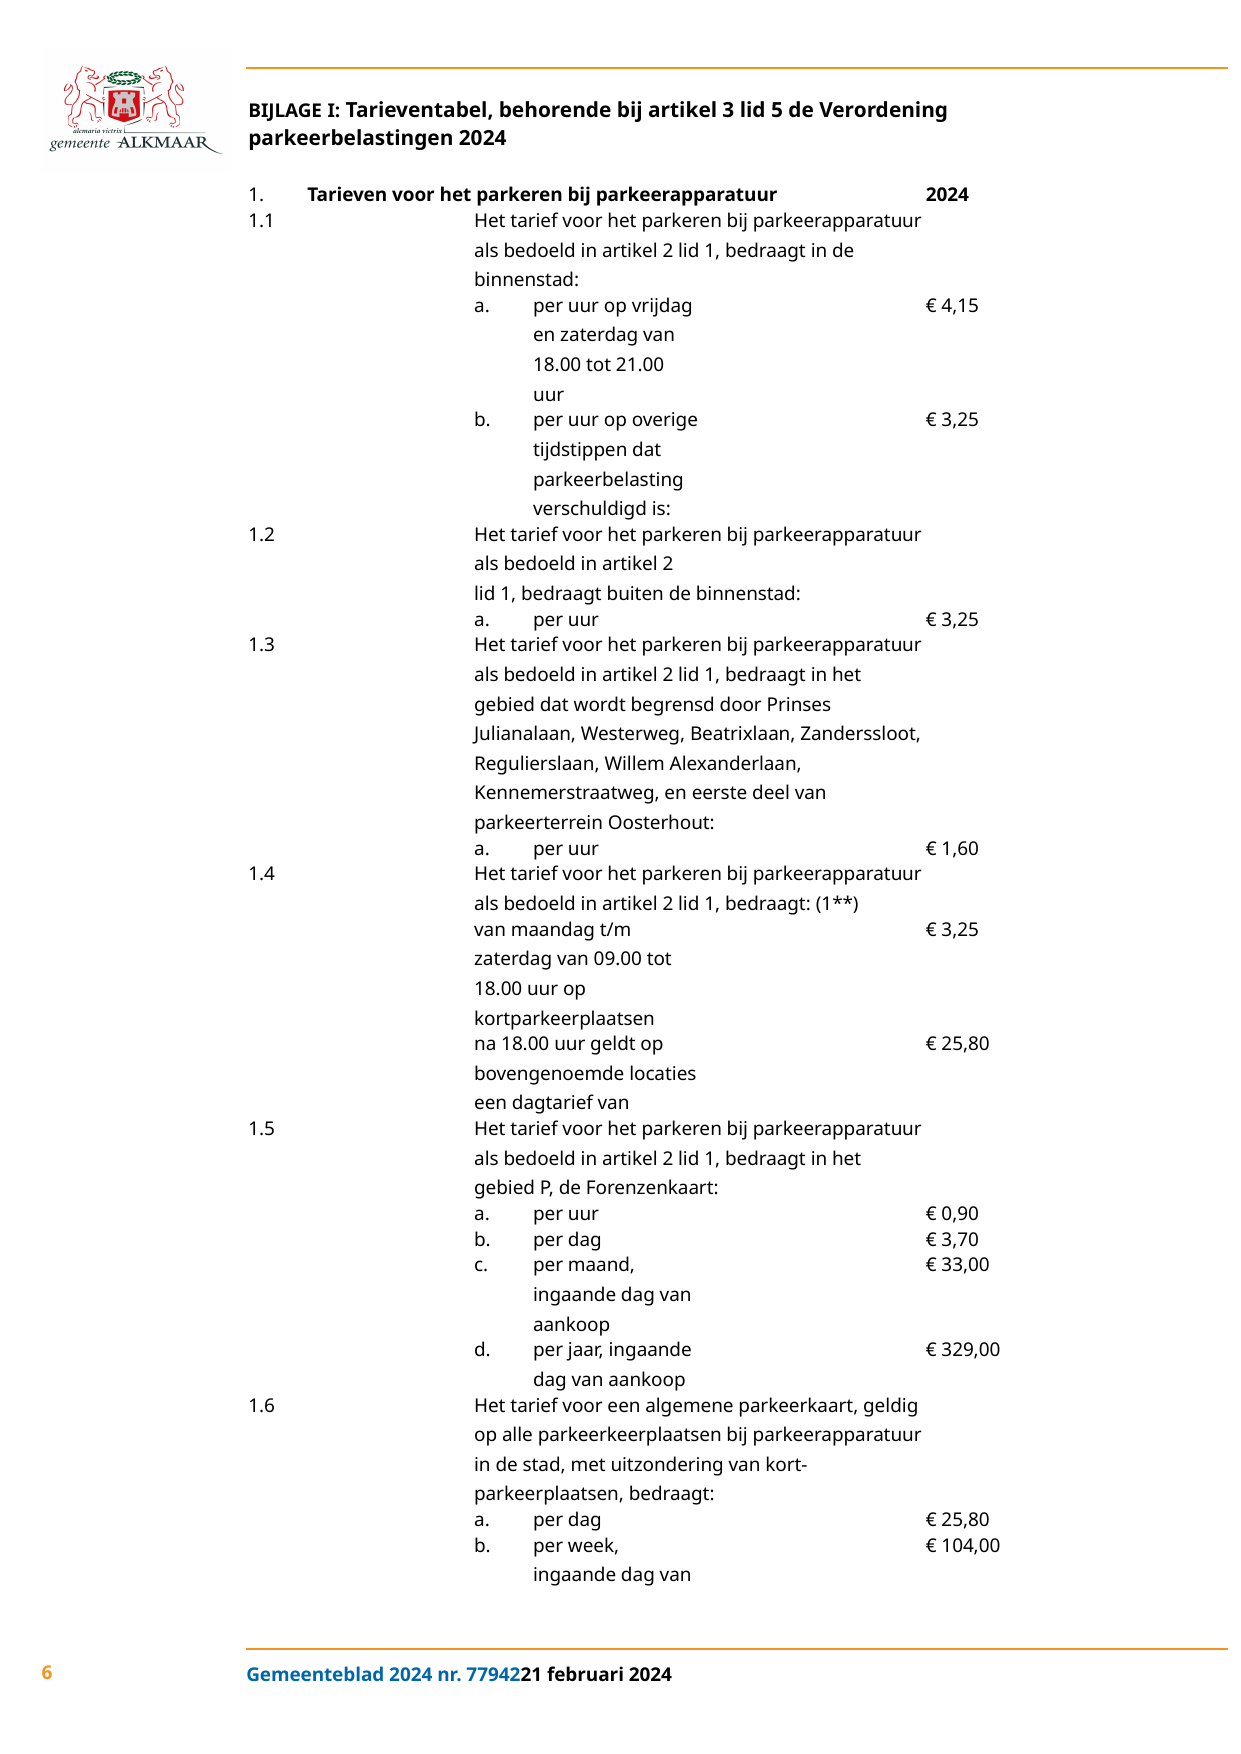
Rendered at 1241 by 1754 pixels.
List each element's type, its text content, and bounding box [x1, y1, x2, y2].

table_cell per uur [474, 1200, 700, 1226]
table_cell per dag [474, 1226, 700, 1252]
picture [41, 47, 231, 172]
table_cell [926, 861, 1152, 916]
table_cell 1.2 [248, 521, 474, 606]
table_cell 1.1 [248, 207, 474, 292]
table_cell € 25,80 [926, 1506, 1152, 1532]
table_cell van maandag t/m zaterdag van 09.00 tot 18.00 uur op kortparkeerplaatsen [474, 916, 700, 1030]
table_cell [248, 1506, 474, 1532]
table_cell per uur [474, 606, 700, 632]
table_cell € 25,80 [926, 1030, 1152, 1115]
table_cell [248, 1337, 474, 1392]
table_cell [248, 292, 474, 407]
table_cell per uur op vrijdag en zaterdag van 18.00 tot 21.00 uur [474, 292, 700, 407]
table_cell [700, 1200, 926, 1226]
table_cell per dag [474, 1506, 700, 1532]
table_cell [926, 1392, 1152, 1506]
table_cell Het tarief voor het parkeren bij parkeerapparatuur als bedoeld in artikel 2 lid 1, bedraagt: (1**) [474, 861, 926, 916]
table_header Tarieven voor het parkeren bij parkeerapparatuur [248, 181, 926, 207]
table_cell Het tarief voor een algemene parkeerkaart, geldig op alle parkeerkeerplaatsen bij parkeerapparatuur in de stad, met uitzondering van kort-parkeerplaatsen, bedraagt: [474, 1392, 926, 1506]
table_cell 1.4 [248, 861, 474, 916]
table_cell € 33,00 [926, 1252, 1152, 1337]
table_cell € 3,25 [926, 407, 1152, 521]
table_cell [248, 1532, 474, 1587]
table_cell 1.6 [248, 1392, 474, 1506]
table_cell per uur op overige tijdstippen dat parkeerbelasting verschuldigd is: [474, 407, 700, 521]
table_cell € 3,70 [926, 1226, 1152, 1252]
table_cell € 4,15 [926, 292, 1152, 407]
table_cell [248, 407, 474, 521]
table_cell [700, 1030, 926, 1115]
table_cell per uur [474, 835, 700, 861]
table_cell [248, 1252, 474, 1337]
table_cell [700, 292, 926, 407]
table_cell [700, 1252, 926, 1337]
table_cell [700, 606, 926, 632]
table_cell per jaar, ingaande dag van aankoop [474, 1337, 700, 1392]
table_cell [926, 521, 1152, 606]
table_cell 1.3 [248, 632, 474, 835]
table_cell [700, 1532, 926, 1587]
table_cell [248, 1030, 474, 1115]
table_cell [700, 835, 926, 861]
table_cell [700, 916, 926, 1030]
table_cell [700, 407, 926, 521]
table_cell [926, 207, 1152, 292]
table_cell Het tarief voor het parkeren bij parkeerapparatuur als bedoeld in artikel 2 lid 1, bedraagt in het gebied dat wordt begrensd door Prinses Julianalaan, Westerweg, Beatrixlaan, Zanderssloot, Regulierslaan, Willem Alexanderlaan, Kennemerstraatweg, en eerste deel van parkeerterrein Oosterhout: [474, 632, 926, 835]
table_header 2024 [926, 181, 1152, 207]
table_cell [248, 1226, 474, 1252]
table_cell [248, 606, 474, 632]
table_cell € 104,00 [926, 1532, 1152, 1587]
table_cell [926, 1115, 1152, 1200]
table_cell per week, ingaande dag van [474, 1532, 700, 1587]
table_cell [700, 1506, 926, 1532]
table_cell [248, 1200, 474, 1226]
table_cell € 1,60 [926, 835, 1152, 861]
table_cell [700, 1337, 926, 1392]
table_cell [248, 835, 474, 861]
table_cell 1.5 [248, 1115, 474, 1200]
table_cell Het tarief voor het parkeren bij parkeerapparatuur als bedoeld in artikel 2 lid 1, bedraagt in de binnenstad: [474, 207, 926, 292]
text BIJLAGE I: Tarieventabel, behorende bij artikel 3 lid 5 de Verordening parkeerbelastingen 2024 [248, 95, 1152, 152]
table_cell [248, 916, 474, 1030]
table_cell Het tarief voor het parkeren bij parkeerapparatuur als bedoeld in artikel 2 lid 1, bedraagt buiten de binnenstad: [474, 521, 926, 606]
table_cell [700, 1226, 926, 1252]
table_cell € 3,25 [926, 606, 1152, 632]
table_cell € 329,00 [926, 1337, 1152, 1392]
table_cell na 18.00 uur geldt op bovengenoemde locaties een dagtarief van [474, 1030, 700, 1115]
table_cell [926, 632, 1152, 835]
table_cell Het tarief voor het parkeren bij parkeerapparatuur als bedoeld in artikel 2 lid 1, bedraagt in het gebied P, de Forenzenkaart: [474, 1115, 926, 1200]
table_cell € 3,25 [926, 916, 1152, 1030]
table_cell € 0,90 [926, 1200, 1152, 1226]
table_cell per maand, ingaande dag van aankoop [474, 1252, 700, 1337]
